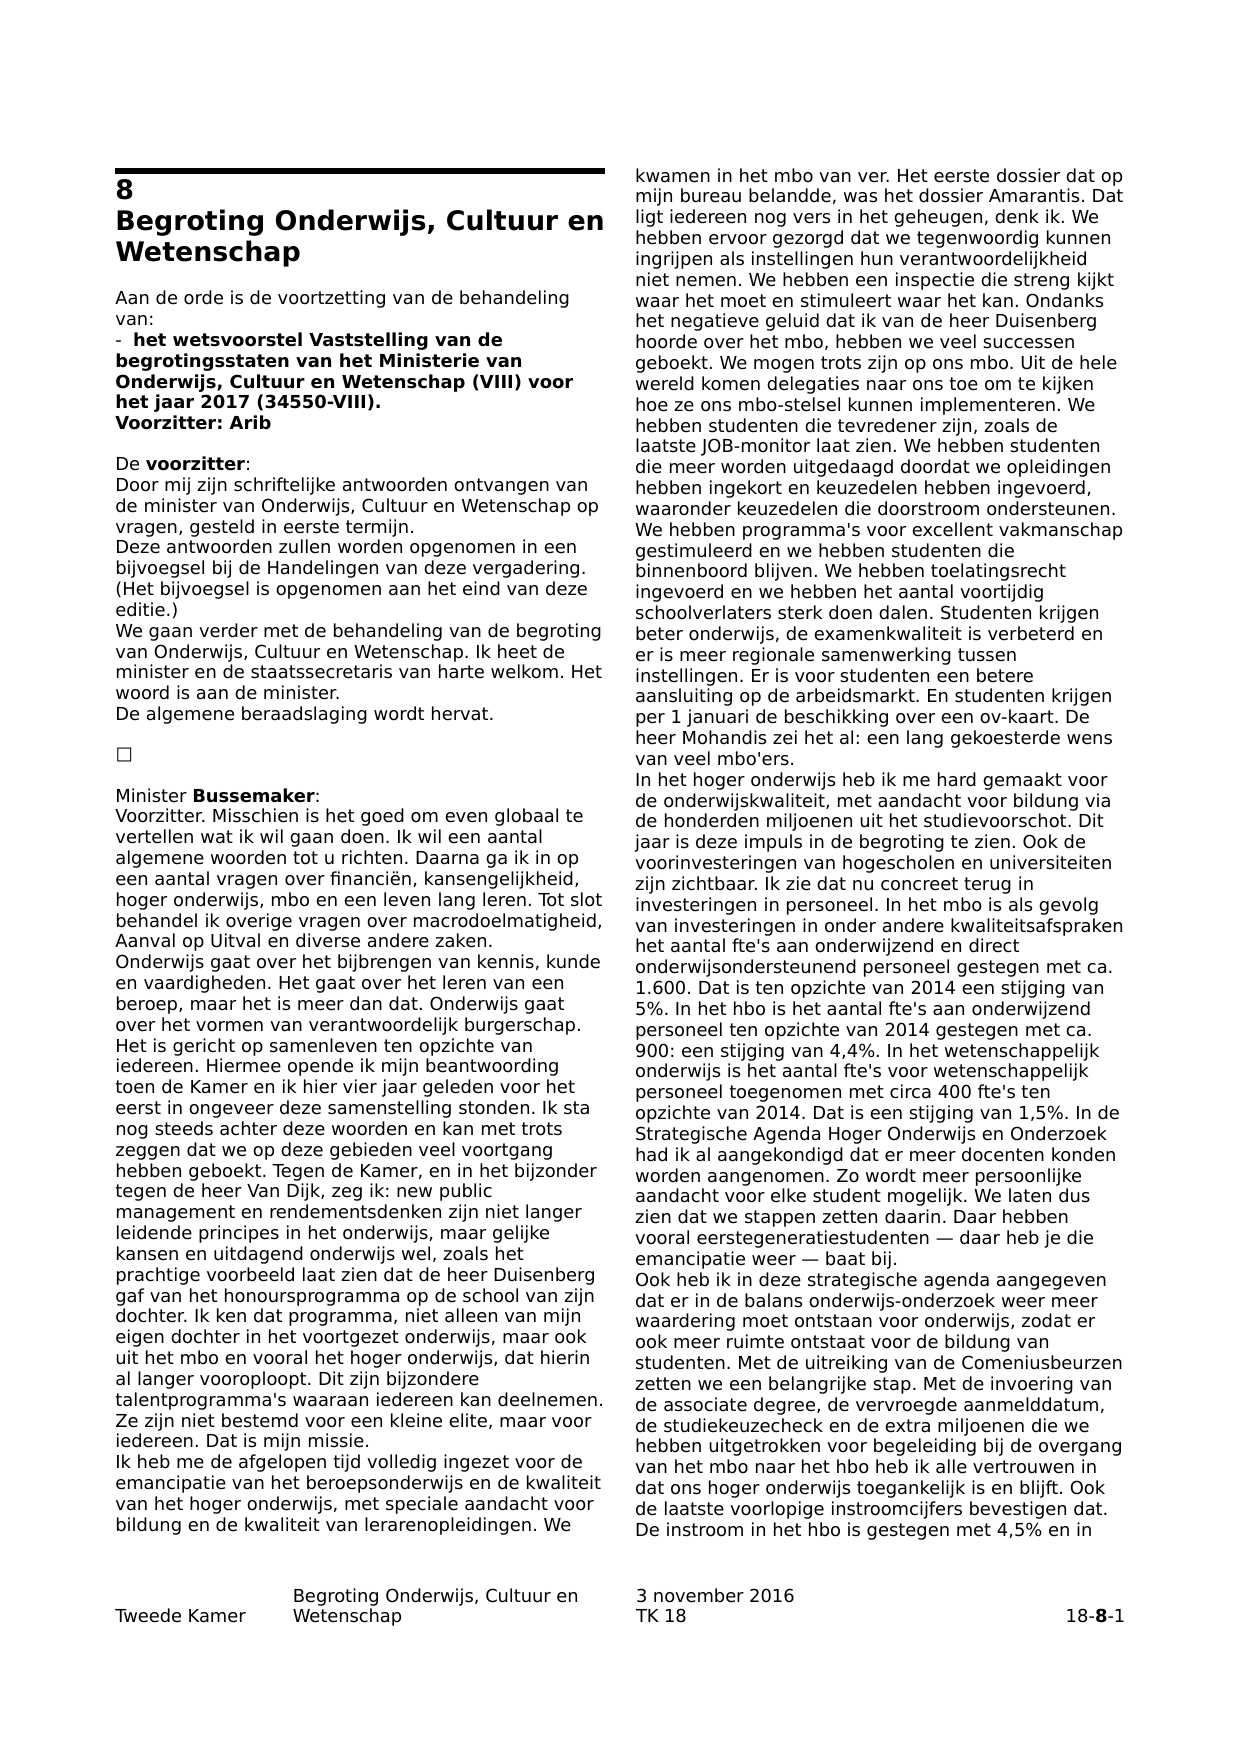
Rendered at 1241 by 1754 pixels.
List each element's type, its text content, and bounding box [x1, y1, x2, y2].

text Onderwijs gaat over het bijbrengen van kennis, kunde en vaardigheden. Het gaat over het leren van een beroep, maar het is meer dan dat. Onderwijs gaat over het vormen van verantwoordelijk burgerschap. Het is gericht op samenleven ten opzichte van iedereen. Hiermee opende ik mijn beantwoording toen de Kamer en ik hier vier jaar geleden voor het eerst in ongeveer deze samenstelling stonden. Ik sta nog steeds achter deze woorden en kan met trots zeggen dat we op deze gebieden veel voortgang hebben geboekt. Tegen de Kamer, en in het bijzonder tegen de heer Van Dijk, zeg ik: new public management en rendementsdenken zijn niet langer leidende principes in het onderwijs, maar gelijke kansen en uitdagend onderwijs wel, zoals het prachtige voorbeeld laat zien dat de heer Duisenberg gaf van het honoursprogramma op de school van zijn dochter. Ik ken dat programma, niet alleen van mijn eigen dochter in het voortgezet onderwijs, maar ook uit het mbo en vooral het hoger onderwijs, dat hierin al langer vooroploopt. Dit zijn bijzondere talentprogramma's waaraan iedereen kan deelnemen. Ze zijn niet bestemd voor een kleine elite, maar voor iedereen. Dat is mijn missie. [115, 952, 605, 1452]
text Voorzitter: Arib [115, 413, 605, 434]
text De voorzitter: [115, 454, 605, 475]
title 8 Begroting Onderwijs, Cultuur en Wetenschap [115, 174, 605, 268]
text In het hoger onderwijs heb ik me hard gemaakt voor de onderwijskwaliteit, met aandacht voor bildung via de honderden miljoenen uit het studievoorschot. Dit jaar is deze impuls in de begroting te zien. Ook de voorinvesteringen van hogescholen en universiteiten zijn zichtbaar. Ik zie dat nu concreet terug in investeringen in personeel. In het mbo is als gevolg van investeringen in onder andere kwaliteitsafspraken het aantal fte's aan onderwijzend en direct onderwijsondersteunend personeel gestegen met ca. 1.600. Dat is ten opzichte van 2014 een stijging van 5%. In het hbo is het aantal fte's aan onderwijzend personeel ten opzichte van 2014 gestegen met ca. 900: een stijging van 4,4%. In het wetenschappelijk onderwijs is het aantal fte's voor wetenschappelijk personeel toegenomen met circa 400 fte's ten opzichte van 2014. Dat is een stijging van 1,5%. In de Strategische Agenda Hoger Onderwijs en Onderzoek had ik al aangekondigd dat er meer docenten konden worden aangenomen. Zo wordt meer persoonlijke aandacht voor elke student mogelijk. We laten dus zien dat we stappen zetten daarin. Daar hebben vooral eerstegeneratiestudenten — daar heb je die emancipatie weer — baat bij. [635, 769, 1125, 1269]
text Voorzitter. Misschien is het goed om even globaal te vertellen wat ik wil gaan doen. Ik wil een aantal algemene woorden tot u richten. Daarna ga ik in op een aantal vragen over financiën, kansengelijkheid, hoger onderwijs, mbo en een leven lang leren. Tot slot behandel ik overige vragen over macrodoelmatigheid, Aanval op Uitval en diverse andere zaken. [115, 806, 605, 952]
text De algemene beraadslaging wordt hervat. [115, 704, 605, 725]
list het wetsvoorstel Vaststelling van de begrotingsstaten van het Ministerie van Onderwijs, Cultuur en Wetenschap (VIII) voor het jaar 2017 (34550-VIII). [115, 330, 605, 413]
text Door mij zijn schriftelijke antwoorden ontvangen van de minister van Onderwijs, Cultuur en Wetenschap op vragen, gesteld in eerste termijn. [115, 475, 605, 537]
text Deze antwoorden zullen worden opgenomen in een bijvoegsel bij de Handelingen van deze vergadering. [115, 537, 605, 579]
text Ook heb ik in deze strategische agenda aangegeven dat er in de balans onderwijs-onderzoek weer meer waardering moet ontstaan voor onderwijs, zodat er ook meer ruimte ontstaat voor de bildung van studenten. Met de uitreiking van de Comeniusbeurzen zetten we een belangrijke stap. Met de invoering van de associate degree, de vervroegde aanmelddatum, de studiekeuzecheck en de extra miljoenen die we hebben uitgetrokken voor begeleiding bij de overgang van het mbo naar het hbo heb ik alle vertrouwen in dat ons hoger onderwijs toegankelijk is en blijft. Ook de laatste voorlopige instroomcijfers bevestigen dat. De instroom in het hbo is gestegen met 4,5% en in [635, 1269, 1125, 1540]
text ⬜ [115, 745, 605, 765]
text Ik heb me de afgelopen tijd volledig ingezet voor de emancipatie van het beroepsonderwijs en de kwaliteit van het hoger onderwijs, met speciale aandacht voor bildung en de kwaliteit van lerarenopleidingen. We [115, 1452, 605, 1535]
text Aan de orde is de voortzetting van de behandeling van: [115, 288, 605, 330]
text Minister Bussemaker: [115, 785, 605, 806]
text We gaan verder met de behandeling van de begroting van Onderwijs, Cultuur en Wetenschap. Ik heet de minister en de staatssecretaris van harte welkom. Het woord is aan de minister. [115, 621, 605, 704]
text kwamen in het mbo van ver. Het eerste dossier dat op mijn bureau belandde, was het dossier Amarantis. Dat ligt iedereen nog vers in het geheugen, denk ik. We hebben ervoor gezorgd dat we tegenwoordig kunnen ingrijpen als instellingen hun verantwoordelijkheid niet nemen. We hebben een inspectie die streng kijkt waar het moet en stimuleert waar het kan. Ondanks het negatieve geluid dat ik van de heer Duisenberg hoorde over het mbo, hebben we veel successen geboekt. We mogen trots zijn op ons mbo. Uit de hele wereld komen delegaties naar ons toe om te kijken hoe ze ons mbo-stelsel kunnen implementeren. We hebben studenten die tevredener zijn, zoals de laatste JOB-monitor laat zien. We hebben studenten die meer worden uitgedaagd doordat we opleidingen hebben ingekort en keuzedelen hebben ingevoerd, waaronder keuzedelen die doorstroom ondersteunen. We hebben programma's voor excellent vakmanschap gestimuleerd en we hebben studenten die binnenboord blijven. We hebben toelatingsrecht ingevoerd en we hebben het aantal voortijdig schoolverlaters sterk doen dalen. Studenten krijgen beter onderwijs, de examenkwaliteit is verbeterd en er is meer regionale samenwerking tussen instellingen. Er is voor studenten een betere aansluiting op de arbeidsmarkt. En studenten krijgen per 1 januari de beschikking over een ov-kaart. De heer Mohandis zei het al: een lang gekoesterde wens van veel mbo'ers. [635, 165, 1125, 769]
text (Het bijvoegsel is opgenomen aan het eind van deze editie.) [115, 579, 605, 621]
